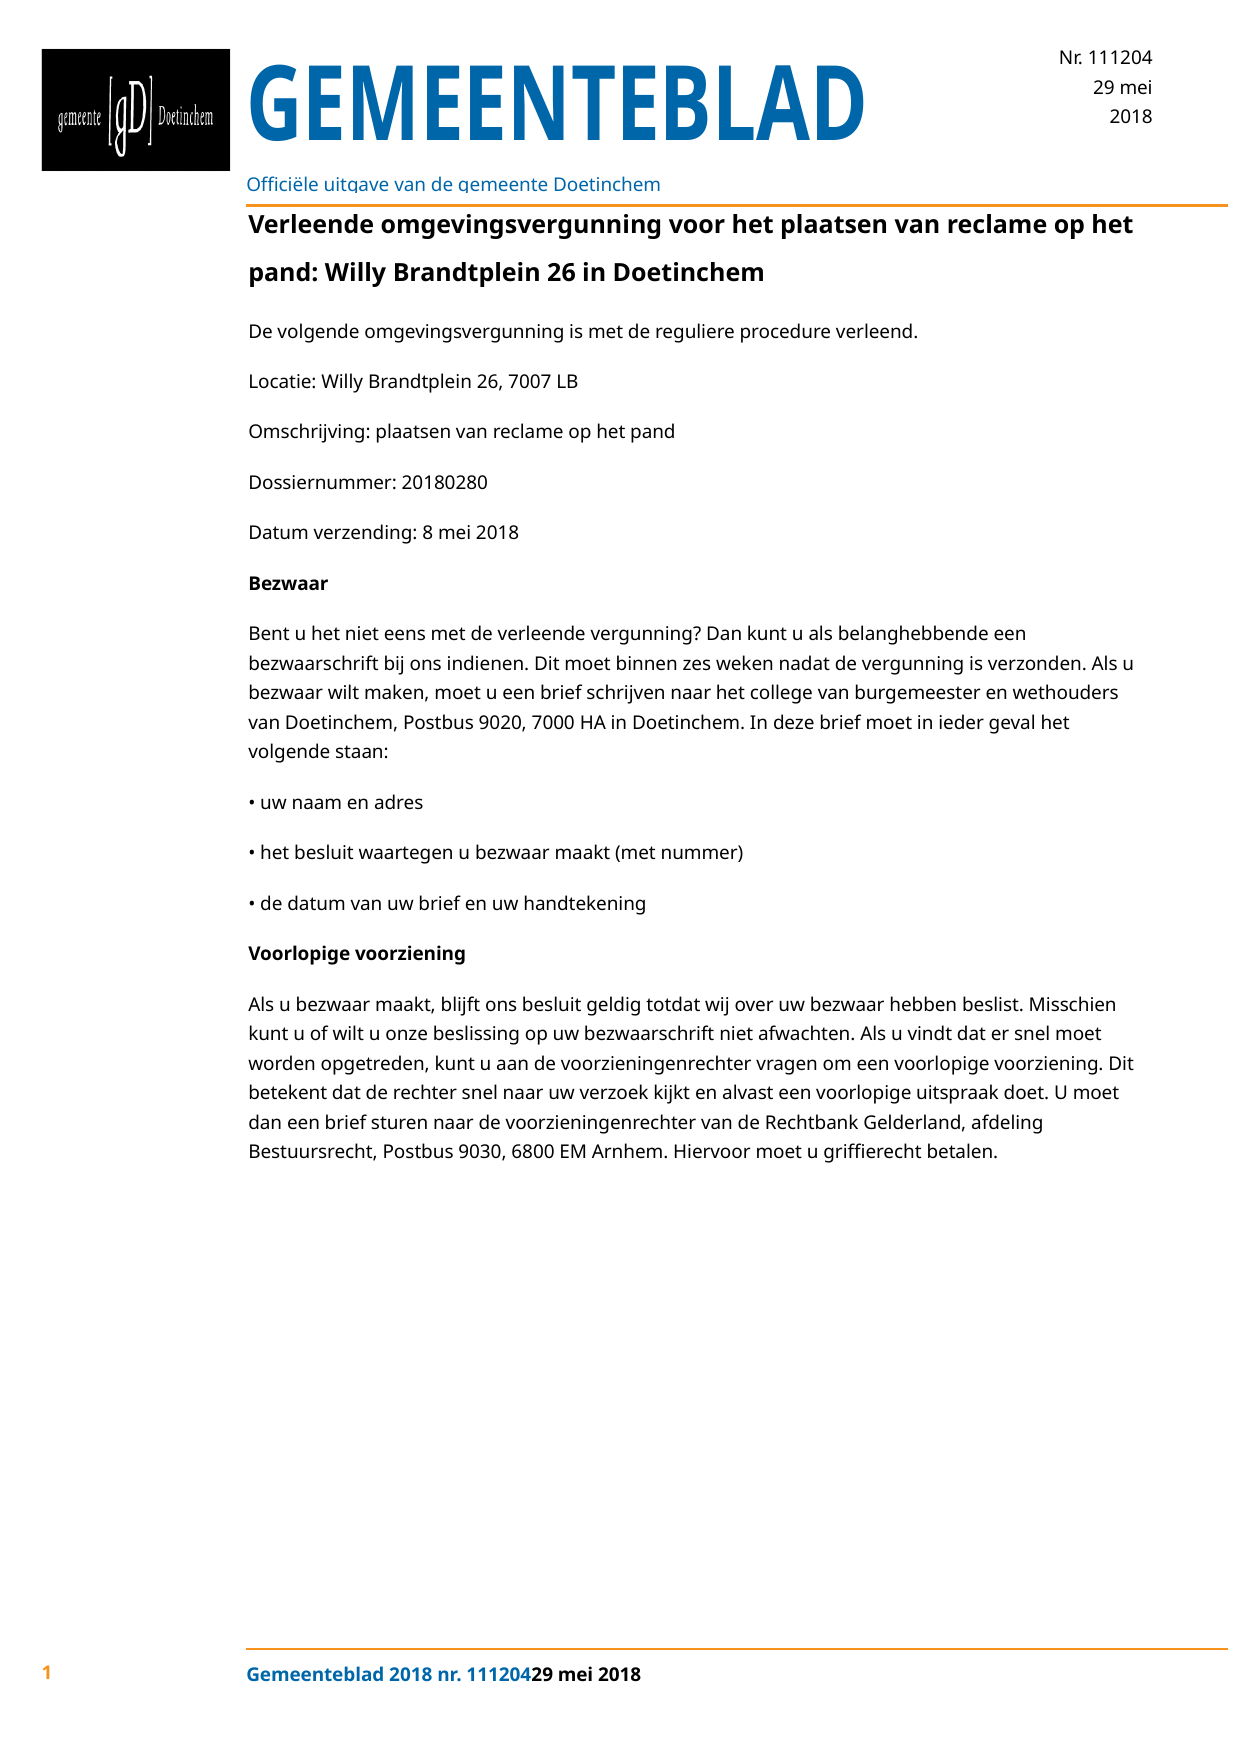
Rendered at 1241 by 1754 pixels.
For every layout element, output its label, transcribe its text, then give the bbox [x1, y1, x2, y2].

text Bent u het niet eens met de verleende vergunning? Dan kunt u als belanghebbende een bezwaarschrift bij ons indienen. Dit moet binnen zes weken nadat de vergunning is verzonden. Als u bezwaar wilt maken, moet u een brief schrijven naar het college van burgemeester en wethouders van Doetinchem, Postbus 9020, 7000 HA in Doetinchem. In deze brief moet in ieder geval het volgende staan: [248, 620, 1152, 764]
text Datum verzending: 8 mei 2018 [248, 519, 1152, 545]
text Voorlopige voorziening [248, 940, 1152, 966]
text • uw naam en adres [248, 789, 1152, 815]
text Als u bezwaar maakt, blijft ons besluit geldig totdat wij over uw bezwaar hebben beslist. Misschien kunt u of wilt u onze beslissing op uw bezwaarschrift niet afwachten. Als u vindt dat er snel moet worden opgetreden, kunt u aan de voorzieningenrechter vragen om een voorlopige voorziening. Dit betekent dat de rechter snel naar uw verzoek kijkt en alvast een voorlopige uitspraak doet. U moet dan een brief sturen naar de voorzieningenrechter van de Rechtbank Gelderland, afdeling Bestuursrecht, Postbus 9030, 6800 EM Arnhem. Hiervoor moet u griffierecht betalen. [248, 991, 1152, 1164]
text Omschrijving: plaatsen van reclame op het pand [248, 419, 1152, 444]
text Locatie: Willy Brandtplein 26, 7007 LB [248, 368, 1152, 394]
text Verleende omgevingsvergunning voor het plaatsen van reclame op het pand: Willy Brandtplein 26 in Doetinchem [248, 207, 1152, 288]
text • het besluit waartegen u bezwaar maakt (met nummer) [248, 839, 1152, 865]
text Dossiernummer: 20180280 [248, 469, 1152, 495]
text Bezwaar [248, 570, 1152, 596]
text • de datum van uw brief en uw handtekening [248, 890, 1152, 916]
text De volgende omgevingsvergunning is met de reguliere procedure verleend. [248, 318, 1152, 344]
picture [41, 47, 231, 172]
